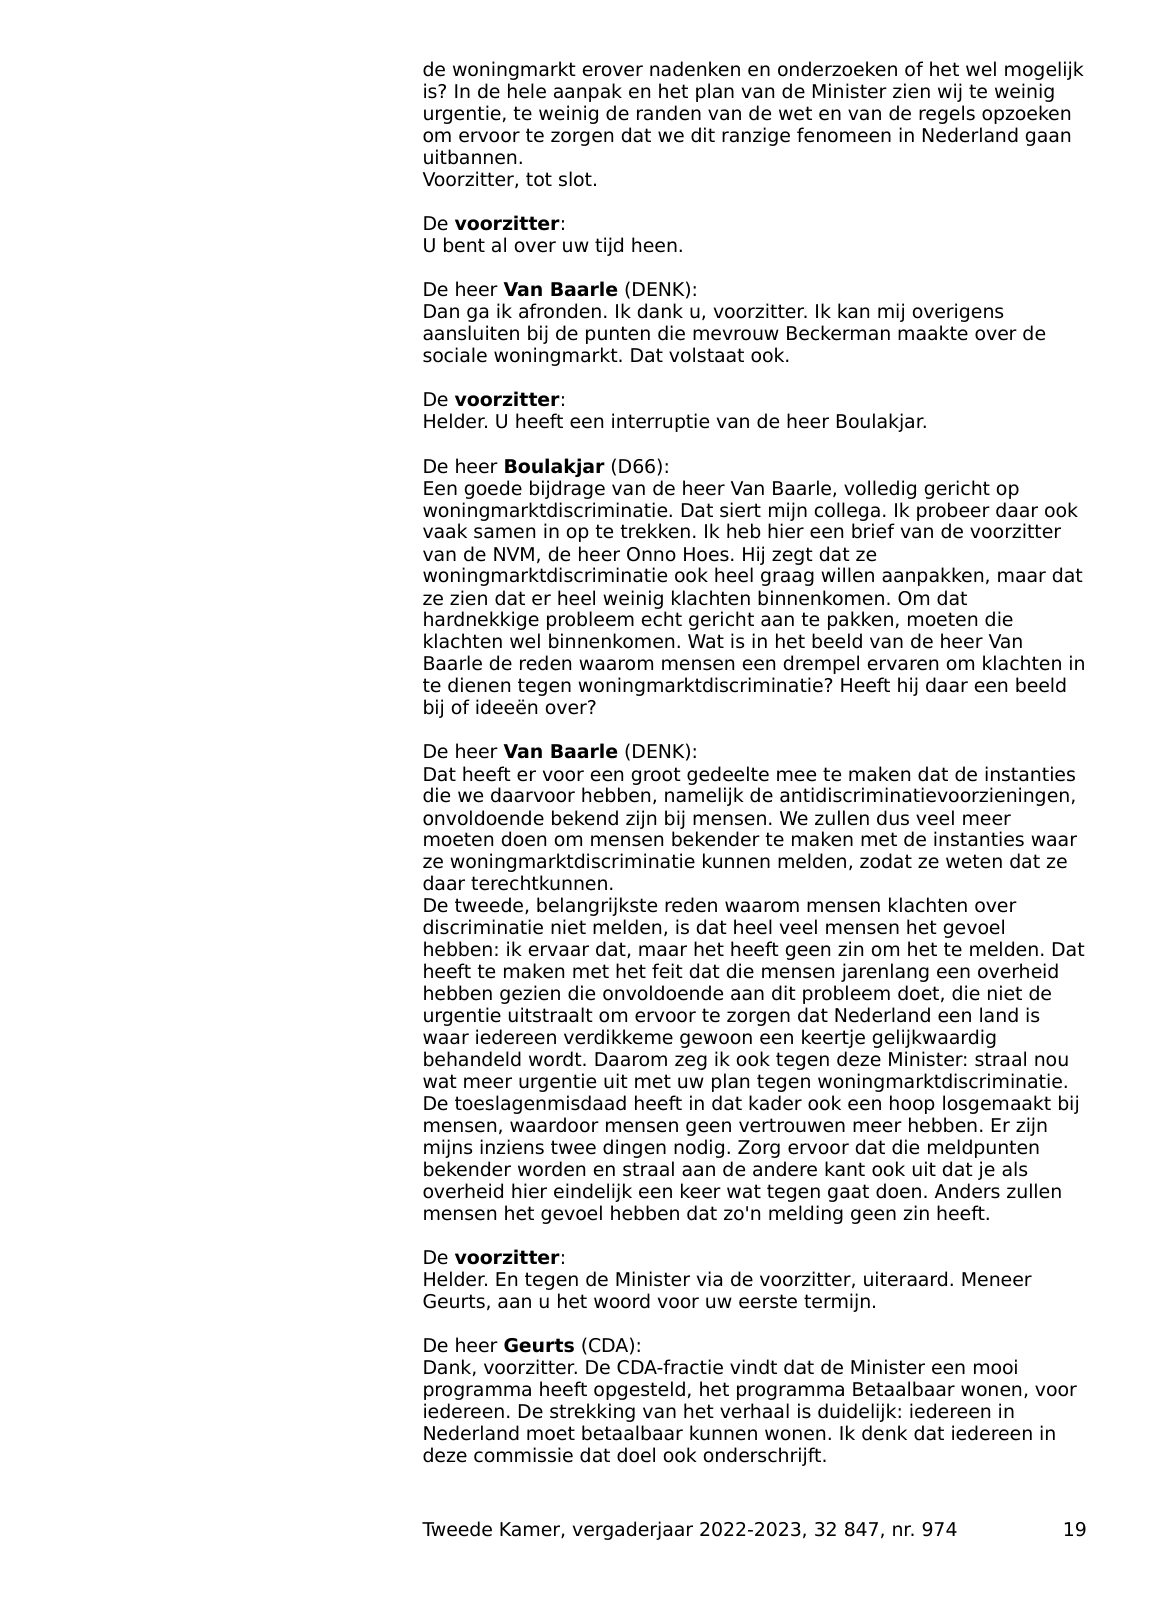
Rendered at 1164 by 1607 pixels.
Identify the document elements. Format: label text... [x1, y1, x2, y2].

text de woningmarkt erover nadenken en onderzoeken of het wel mogelijk is? In de hele aanpak en het plan van de Minister zien wij te weinig urgentie, te weinig de randen van de wet en van de regels opzoeken om ervoor te zorgen dat we dit ranzige fenomeen in Nederland gaan uitbannen. [422, 59, 1087, 169]
text Dank, voorzitter. De CDA-fractie vindt dat de Minister een mooi programma heeft opgesteld, het programma Betaalbaar wonen, voor iedereen. De strekking van het verhaal is duidelijk: iedereen in Nederland moet betaalbaar kunnen wonen. Ik denk dat iedereen in deze commissie dat doel ook onderschrijft. [422, 1357, 1087, 1467]
text U bent al over uw tijd heen. [422, 235, 1087, 257]
text De heer Van Baarle (DENK): [422, 279, 1087, 301]
text De voorzitter: [422, 389, 1087, 411]
text De heer Boulakjar (D66): [422, 456, 1087, 477]
text De voorzitter: [422, 1247, 1087, 1269]
text Voorzitter, tot slot. [422, 169, 1087, 191]
text Dan ga ik afronden. Ik dank u, voorzitter. Ik kan mij overigens aansluiten bij de punten die mevrouw Beckerman maakte over de sociale woningmarkt. Dat volstaat ook. [422, 301, 1087, 367]
text De heer Van Baarle (DENK): [422, 741, 1087, 763]
text De voorzitter: [422, 213, 1087, 235]
text Een goede bijdrage van de heer Van Baarle, volledig gericht op woningmarktdiscriminatie. Dat siert mijn collega. Ik probeer daar ook vaak samen in op te trekken. Ik heb hier een brief van de voorzitter van de NVM, de heer Onno Hoes. Hij zegt dat ze woningmarktdiscriminatie ook heel graag willen aanpakken, maar dat ze zien dat er heel weinig klachten binnenkomen. Om dat hardnekkige probleem echt gericht aan te pakken, moeten die klachten wel binnenkomen. Wat is in het beeld van de heer Van Baarle de reden waarom mensen een drempel ervaren om klachten in te dienen tegen woningmarktdiscriminatie? Heeft hij daar een beeld bij of ideeën over? [422, 477, 1087, 719]
text De tweede, belangrijkste reden waarom mensen klachten over discriminatie niet melden, is dat heel veel mensen het gevoel hebben: ik ervaar dat, maar het heeft geen zin om het te melden. Dat heeft te maken met het feit dat die mensen jarenlang een overheid hebben gezien die onvoldoende aan dit probleem doet, die niet de urgentie uitstraalt om ervoor te zorgen dat Nederland een land is waar iedereen verdikkeme gewoon een keertje gelijkwaardig behandeld wordt. Daarom zeg ik ook tegen deze Minister: straal nou wat meer urgentie uit met uw plan tegen woningmarktdiscriminatie. De toeslagenmisdaad heeft in dat kader ook een hoop losgemaakt bij mensen, waardoor mensen geen vertrouwen meer hebben. Er zijn mijns inziens twee dingen nodig. Zorg ervoor dat die meldpunten bekender worden en straal aan de andere kant ook uit dat je als overheid hier eindelijk een keer wat tegen gaat doen. Anders zullen mensen het gevoel hebben dat zo'n melding geen zin heeft. [422, 895, 1087, 1225]
text Helder. U heeft een interruptie van de heer Boulakjar. [422, 411, 1087, 433]
text De heer Geurts (CDA): [422, 1335, 1087, 1357]
text Helder. En tegen de Minister via de voorzitter, uiteraard. Meneer Geurts, aan u het woord voor uw eerste termijn. [422, 1269, 1087, 1313]
text Dat heeft er voor een groot gedeelte mee te maken dat de instanties die we daarvoor hebben, namelijk de antidiscriminatievoorzieningen, onvoldoende bekend zijn bij mensen. We zullen dus veel meer moeten doen om mensen bekender te maken met de instanties waar ze woningmarktdiscriminatie kunnen melden, zodat ze weten dat ze daar terechtkunnen. [422, 763, 1087, 895]
